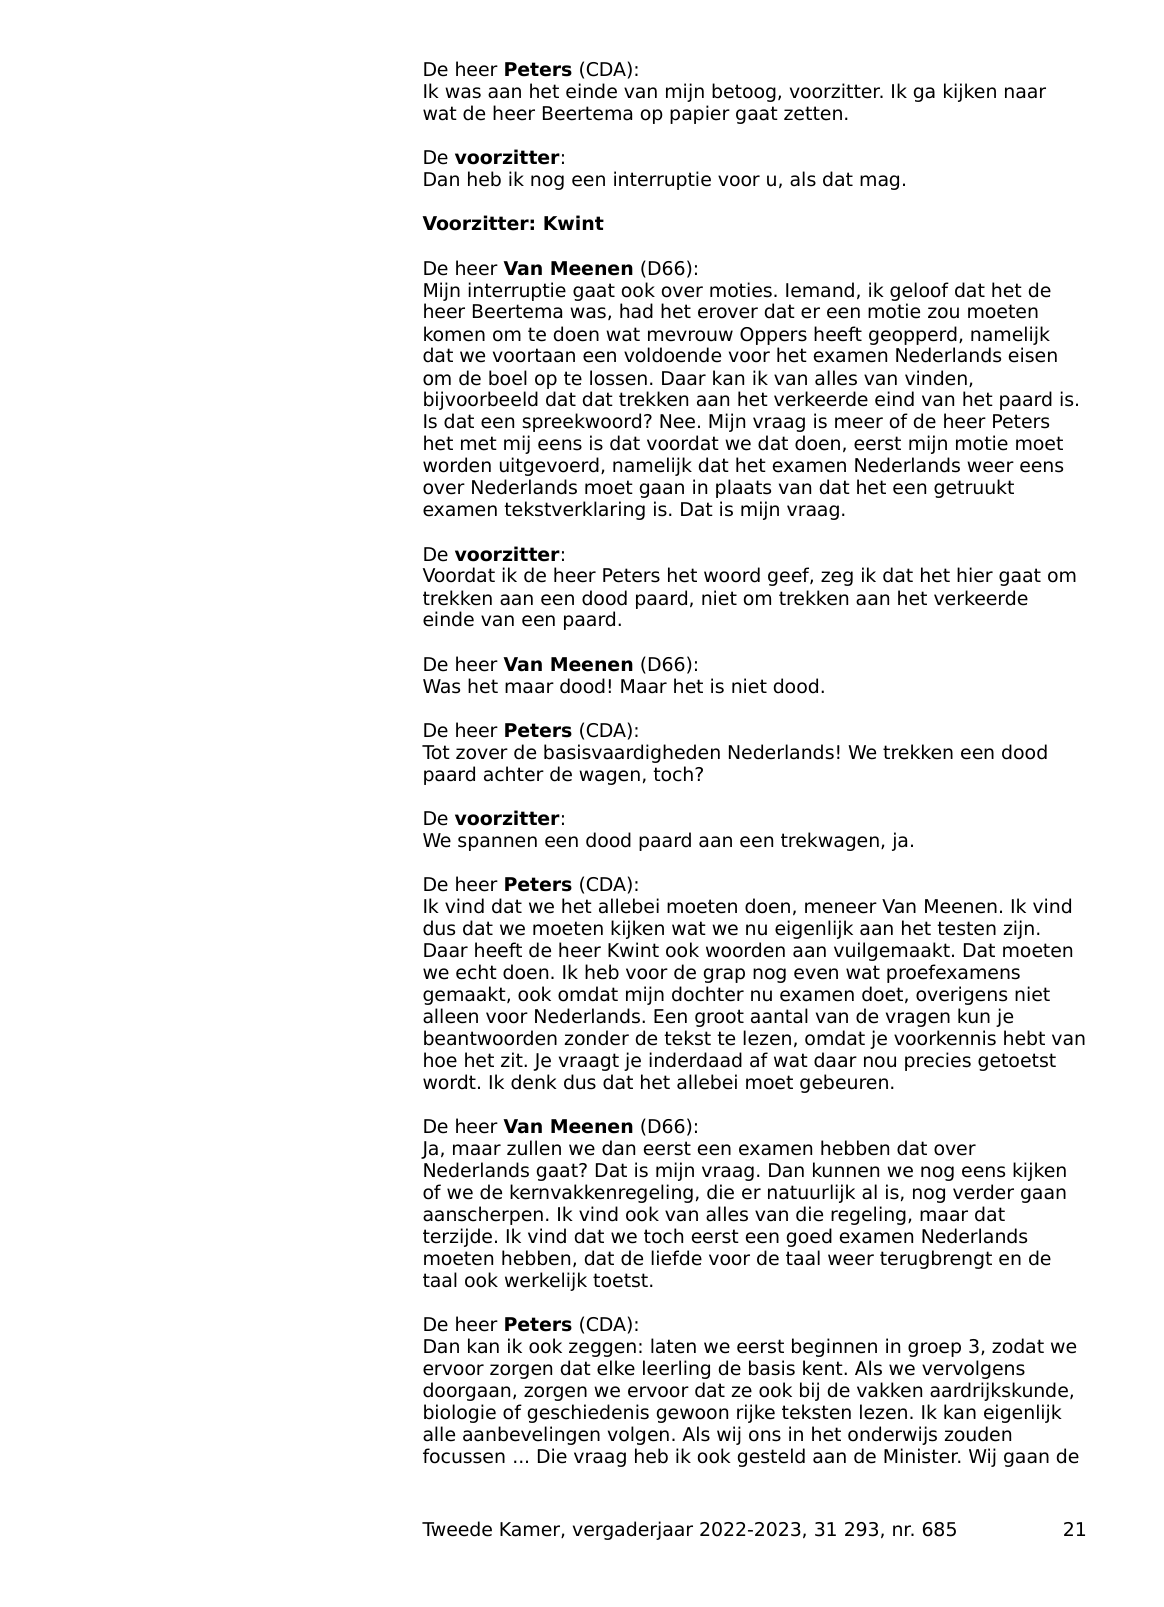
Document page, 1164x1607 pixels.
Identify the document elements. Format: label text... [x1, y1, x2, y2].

text Ja, maar zullen we dan eerst een examen hebben dat over Nederlands gaat? Dat is mijn vraag. Dan kunnen we nog eens kijken of we de kernvakkenregeling, die er natuurlijk al is, nog verder gaan aanscherpen. Ik vind ook van alles van die regeling, maar dat terzijde. Ik vind dat we toch eerst een goed examen Nederlands moeten hebben, dat de liefde voor de taal weer terugbrengt en de taal ook werkelijk toetst. [422, 1138, 1087, 1292]
text De heer Peters (CDA): [422, 1314, 1087, 1336]
text De heer Peters (CDA): [422, 720, 1087, 742]
text We spannen een dood paard aan een trekwagen, ja. [422, 830, 1087, 852]
text Ik vind dat we het allebei moeten doen, meneer Van Meenen. Ik vind dus dat we moeten kijken wat we nu eigenlijk aan het testen zijn. Daar heeft de heer Kwint ook woorden aan vuilgemaakt. Dat moeten we echt doen. Ik heb voor de grap nog even wat proefexamens gemaakt, ook omdat mijn dochter nu examen doet, overigens niet alleen voor Nederlands. Een groot aantal van de vragen kun je beantwoorden zonder de tekst te lezen, omdat je voorkennis hebt van hoe het zit. Je vraagt je inderdaad af wat daar nou precies getoetst wordt. Ik denk dus dat het allebei moet gebeuren. [422, 896, 1087, 1094]
text Dan heb ik nog een interruptie voor u, als dat mag. [422, 169, 1087, 191]
text De heer Van Meenen (D66): [422, 653, 1087, 676]
text Tot zover de basisvaardigheden Nederlands! We trekken een dood paard achter de wagen, toch? [422, 742, 1087, 786]
text Mijn interruptie gaat ook over moties. Iemand, ik geloof dat het de heer Beertema was, had het erover dat er een motie zou moeten komen om te doen wat mevrouw Oppers heeft geopperd, namelijk dat we voortaan een voldoende voor het examen Nederlands eisen om de boel op te lossen. Daar kan ik van alles van vinden, bijvoorbeeld dat dat trekken aan het verkeerde eind van het paard is. Is dat een spreekwoord? Nee. Mijn vraag is meer of de heer Peters het met mij eens is dat voordat we dat doen, eerst mijn motie moet worden uitgevoerd, namelijk dat het examen Nederlands weer eens over Nederlands moet gaan in plaats van dat het een getruukt examen tekstverklaring is. Dat is mijn vraag. [422, 279, 1087, 521]
text De heer Peters (CDA): [422, 59, 1087, 81]
text De heer Van Meenen (D66): [422, 257, 1087, 279]
text Voorzitter: Kwint [422, 213, 1087, 235]
text De voorzitter: [422, 147, 1087, 169]
text De heer Peters (CDA): [422, 874, 1087, 896]
text Ik was aan het einde van mijn betoog, voorzitter. Ik ga kijken naar wat de heer Beertema op papier gaat zetten. [422, 81, 1087, 125]
text De heer Van Meenen (D66): [422, 1116, 1087, 1138]
text Was het maar dood! Maar het is niet dood. [422, 676, 1087, 697]
text Dan kan ik ook zeggen: laten we eerst beginnen in groep 3, zodat we ervoor zorgen dat elke leerling de basis kent. Als we vervolgens doorgaan, zorgen we ervoor dat ze ook bij de vakken aardrijkskunde, biologie of geschiedenis gewoon rijke teksten lezen. Ik kan eigenlijk alle aanbevelingen volgen. Als wij ons in het onderwijs zouden focussen ... Die vraag heb ik ook gesteld aan de Minister. Wij gaan de [422, 1336, 1087, 1468]
text Voordat ik de heer Peters het woord geef, zeg ik dat het hier gaat om trekken aan een dood paard, niet om trekken aan het verkeerde einde van een paard. [422, 565, 1087, 631]
text De voorzitter: [422, 808, 1087, 830]
text De voorzitter: [422, 543, 1087, 565]
